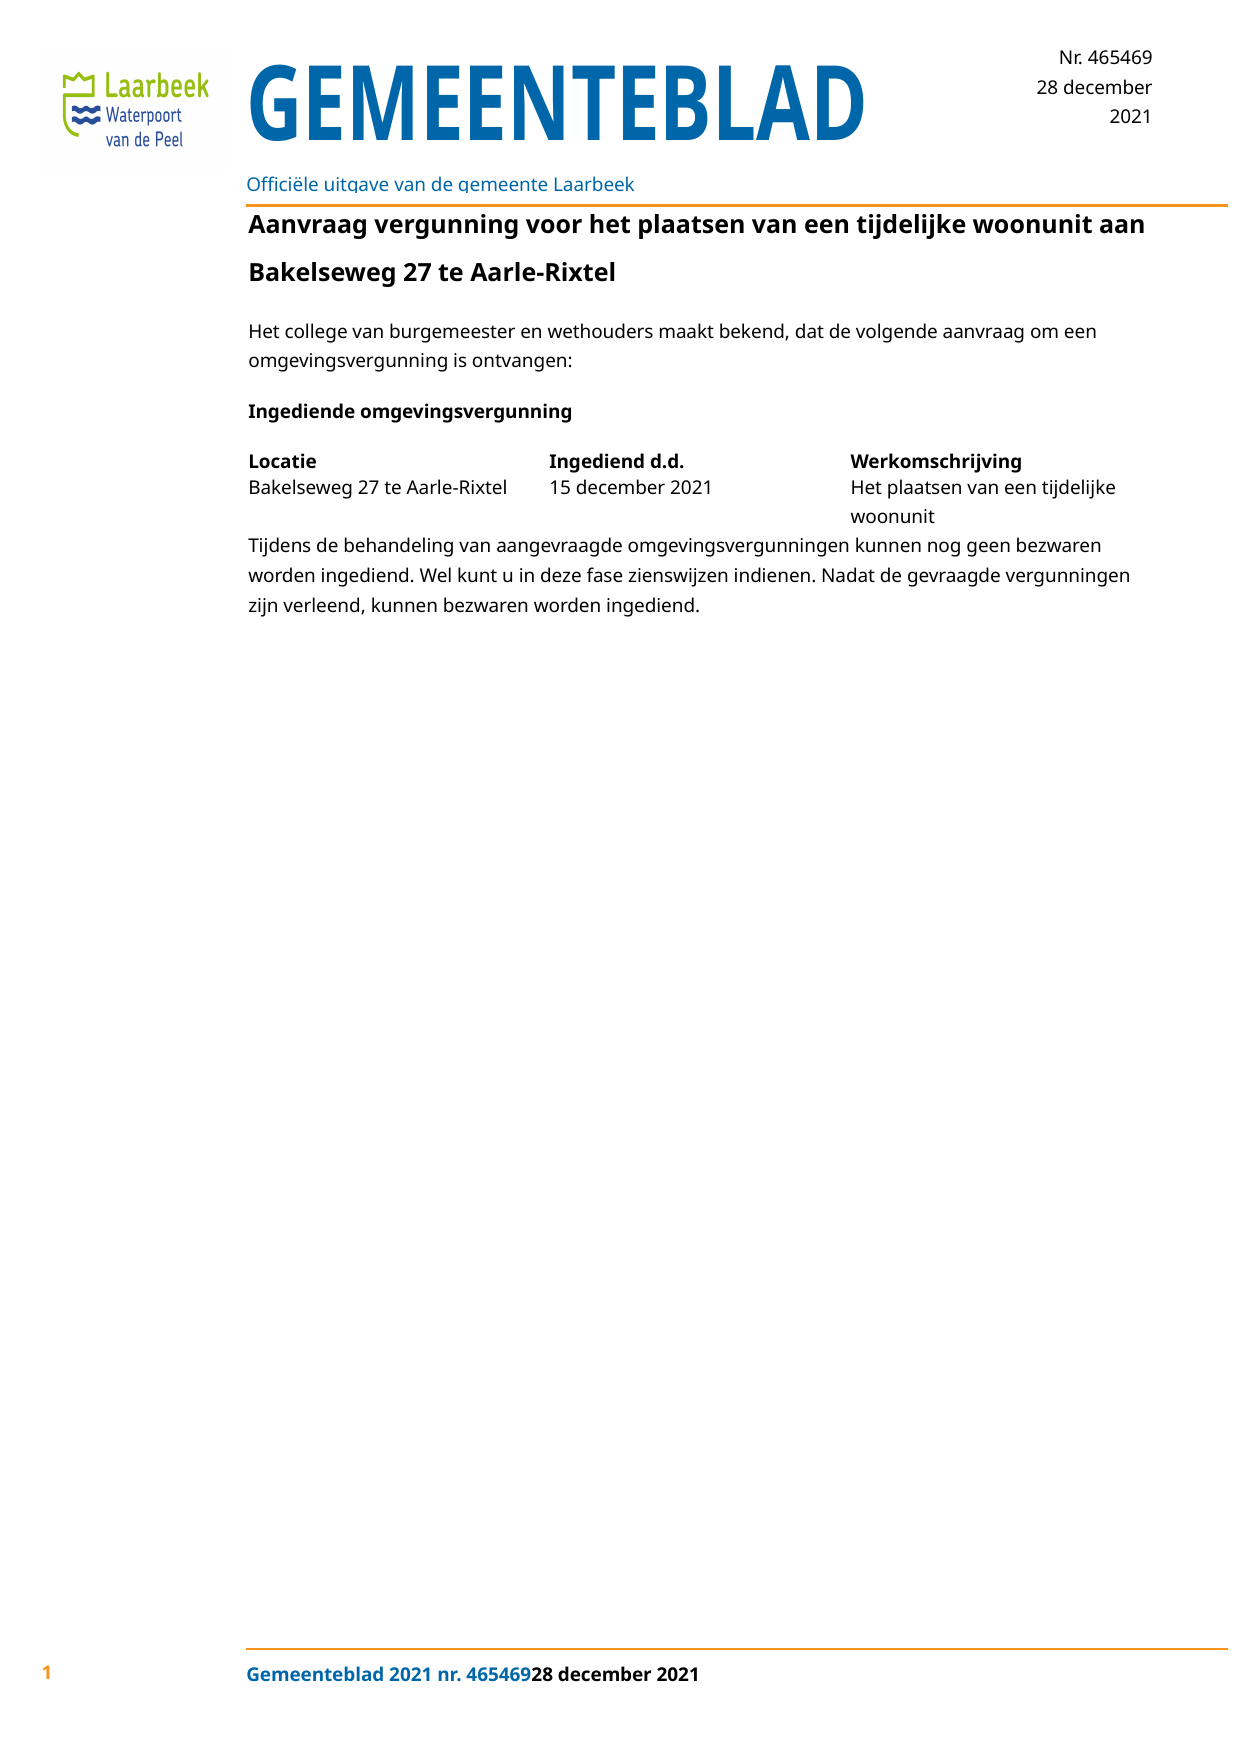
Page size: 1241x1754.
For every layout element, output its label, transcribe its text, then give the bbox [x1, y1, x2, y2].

table_header Ingediend d.d. [549, 449, 850, 474]
picture [41, 47, 231, 172]
table_header Locatie [248, 449, 549, 474]
text Tijdens de behandeling van aangevraagde omgevingsvergunningen kunnen nog geen bezwaren worden ingediend. Wel kunt u in deze fase zienswijzen indienen. Nadat de gevraagde vergunningen zijn verleend, kunnen bezwaren worden ingediend. [248, 533, 1152, 618]
table_cell Het plaatsen van een tijdelijke woonunit [850, 474, 1152, 529]
text Het college van burgemeester en wethouders maakt bekend, dat de volgende aanvraag om een omgevingsvergunning is ontvangen: [248, 318, 1152, 373]
text Ingediende omgevingsvergunning [248, 398, 1152, 424]
table_header Werkomschrijving [850, 449, 1152, 474]
table_cell Bakelseweg 27 te Aarle-Rixtel [248, 474, 549, 529]
text Aanvraag vergunning voor het plaatsen van een tijdelijke woonunit aan Bakelseweg 27 te Aarle-Rixtel [248, 207, 1152, 288]
table_cell 15 december 2021 [549, 474, 850, 529]
